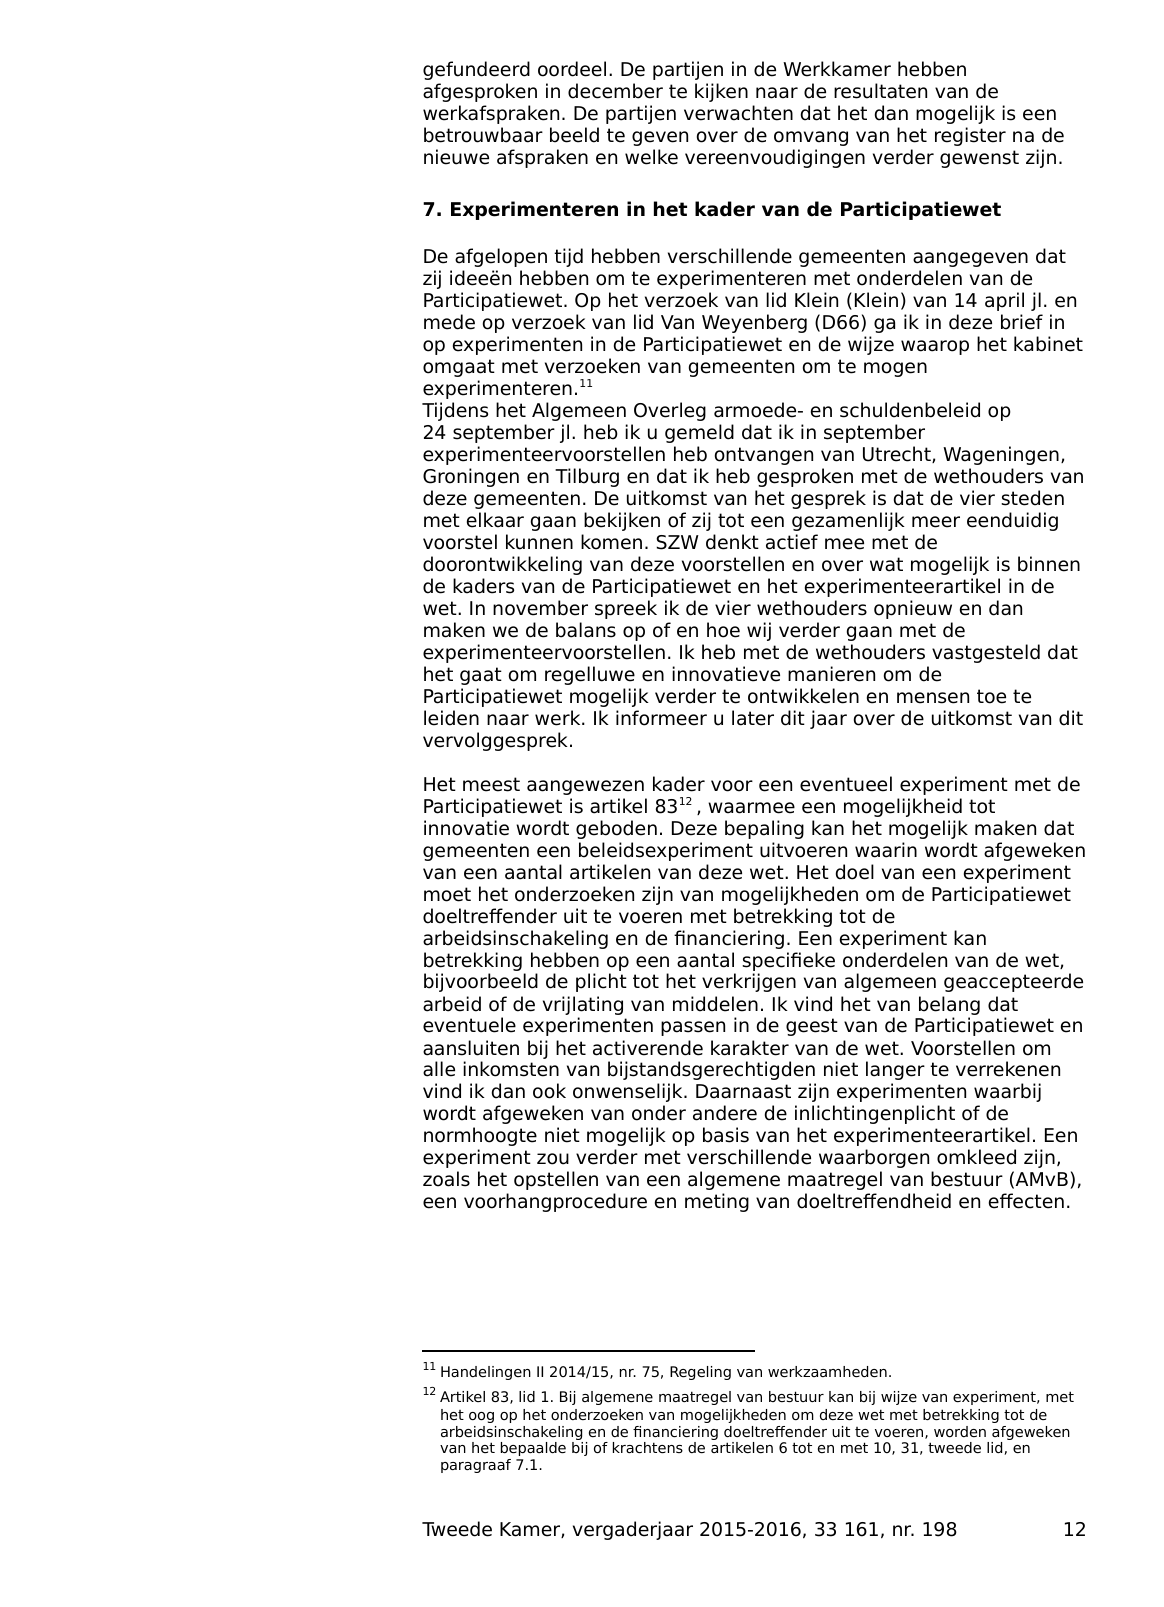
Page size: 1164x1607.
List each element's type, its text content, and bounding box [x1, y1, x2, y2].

text Tijdens het Algemeen Overleg armoede- en schuldenbeleid op 24 september jl. heb ik u gemeld dat ik in september experimenteervoorstellen heb ontvangen van Utrecht, Wageningen, Groningen en Tilburg en dat ik heb gesproken met de wethouders van deze gemeenten. De uitkomst van het gesprek is dat de vier steden met elkaar gaan bekijken of zij tot een gezamenlijk meer eenduidig voorstel kunnen komen. SZW denkt actief mee met de doorontwikkeling van deze voorstellen en over wat mogelijk is binnen de kaders van de Participatiewet en het experimenteerartikel in de wet. In november spreek ik de vier wethouders opnieuw en dan maken we de balans op of en hoe wij verder gaan met de experimenteervoorstellen. Ik heb met de wethouders vastgesteld dat het gaat om regelluwe en innovatieve manieren om de Participatiewet mogelijk verder te ontwikkelen en mensen toe te leiden naar werk. Ik informeer u later dit jaar over de uitkomst van dit vervolggesprek. [422, 400, 1087, 751]
subtitle 7. Experimenteren in het kader van de Participatiewet [422, 199, 1087, 221]
text Handelingen II 2014/15, nr. 75, Regeling van werkzaamheden. [422, 1360, 1087, 1382]
text De afgelopen tijd hebben verschillende gemeenten aangegeven dat zij ideeën hebben om te experimenteren met onderdelen van de Participatiewet. Op het verzoek van lid Klein (Klein) van 14 april jl. en mede op verzoek van lid Van Weyenberg (D66) ga ik in deze brief in op experimenten in de Participatiewet en de wijze waarop het kabinet omgaat met verzoeken van gemeenten om te mogen experimenteren. [422, 246, 1087, 400]
text Het meest aangewezen kader voor een eventueel experiment met de Participatiewet is artikel 83, waarmee een mogelijkheid tot innovatie wordt geboden. Deze bepaling kan het mogelijk maken dat gemeenten een beleidsexperiment uitvoeren waarin wordt afgeweken van een aantal artikelen van deze wet. Het doel van een experiment moet het onderzoeken zijn van mogelijkheden om de Participatiewet doeltreffender uit te voeren met betrekking tot de arbeidsinschakeling en de financiering. Een experiment kan betrekking hebben op een aantal specifieke onderdelen van de wet, bijvoorbeeld de plicht tot het verkrijgen van algemeen geaccepteerde arbeid of de vrijlating van middelen. Ik vind het van belang dat eventuele experimenten passen in de geest van de Participatiewet en aansluiten bij het activerende karakter van de wet. Voorstellen om alle inkomsten van bijstandsgerechtigden niet langer te verrekenen vind ik dan ook onwenselijk. Daarnaast zijn experimenten waarbij wordt afgeweken van onder andere de inlichtingenplicht of de normhoogte niet mogelijk op basis van het experimenteerartikel. Een experiment zou verder met verschillende waarborgen omkleed zijn, zoals het opstellen van een algemene maatregel van bestuur (AMvB), een voorhangprocedure en meting van doeltreffendheid en effecten. [422, 774, 1087, 1213]
text gefundeerd oordeel. De partijen in de Werkkamer hebben afgesproken in december te kijken naar de resultaten van de werkafspraken. De partijen verwachten dat het dan mogelijk is een betrouwbaar beeld te geven over de omvang van het register na de nieuwe afspraken en welke vereenvoudigingen verder gewenst zijn. [422, 59, 1087, 169]
text Artikel 83, lid 1. Bij algemene maatregel van bestuur kan bij wijze van experiment, met het oog op het onderzoeken van mogelijkheden om deze wet met betrekking tot de arbeidsinschakeling en de financiering doeltreffender uit te voeren, worden afgeweken van het bepaalde bij of krachtens de artikelen 6 tot en met 10, 31, tweede lid, en paragraaf 7.1. [422, 1385, 1087, 1474]
